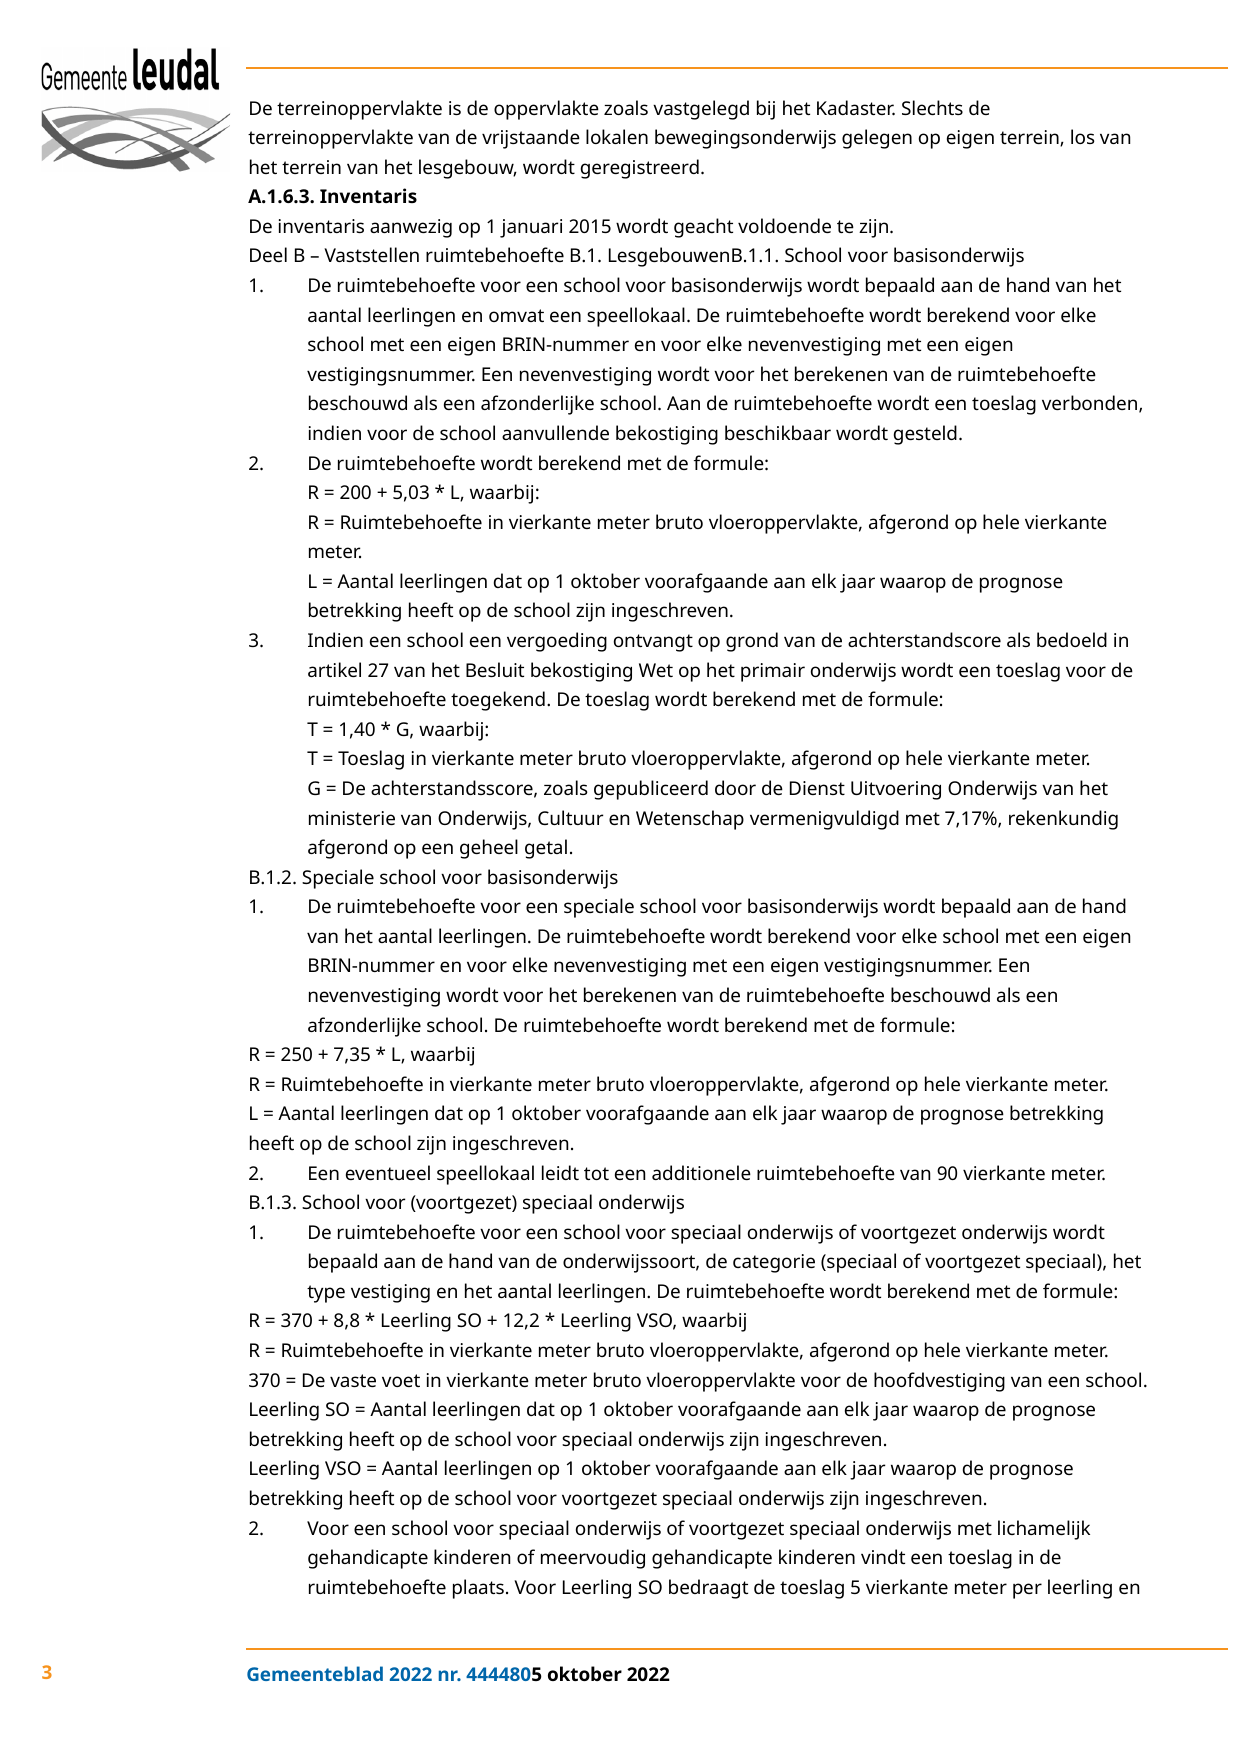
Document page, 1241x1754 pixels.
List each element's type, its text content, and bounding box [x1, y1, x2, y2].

list Indien een school een vergoeding ontvangt op grond van de achterstandscore als bedoeld in artikel 27 van het Besluit bekostiging Wet op het primair onderwijs wordt een toeslag voor de ruimtebehoefte toegekend. De toeslag wordt berekend met de formule: [248, 627, 1152, 712]
list G = De achterstandsscore, zoals gepubliceerd door de Dienst Uitvoering Onderwijs van het ministerie van Onderwijs, Cultuur en Wetenschap vermenigvuldigd met 7,17%, rekenkundig afgerond op een geheel getal. [248, 775, 1152, 860]
list Voor een school voor speciaal onderwijs of voortgezet speciaal onderwijs met lichamelijk gehandicapte kinderen of meervoudig gehandicapte kinderen vindt een toeslag in de ruimtebehoefte plaats. Voor Leerling SO bedraagt de toeslag 5 vierkante meter per leerling en [248, 1515, 1152, 1600]
list Een eventueel speellokaal leidt tot een additionele ruimtebehoefte van 90 vierkante meter. [248, 1160, 1152, 1186]
list R = 200 + 5,03 * L, waarbij: [248, 479, 1152, 505]
list R = Ruimtebehoefte in vierkante meter bruto vloeroppervlakte, afgerond op hele vierkante meter. [248, 509, 1152, 564]
text R = 250 + 7,35 * L, waarbij [248, 1041, 1152, 1067]
text Deel B – Vaststellen ruimtebehoefte B.1. LesgebouwenB.1.1. School voor basisonderwijs [248, 243, 1152, 268]
list De ruimtebehoefte voor een speciale school voor basisonderwijs wordt bepaald aan de hand van het aantal leerlingen. De ruimtebehoefte wordt berekend voor elke school met een eigen BRIN-nummer en voor elke nevenvestiging met een eigen vestigingsnummer. Een nevenvestiging wordt voor het berekenen van de ruimtebehoefte beschouwd als een afzonderlijke school. De ruimtebehoefte wordt berekend met de formule: [248, 893, 1152, 1038]
text R = Ruimtebehoefte in vierkante meter bruto vloeroppervlakte, afgerond op hele vierkante meter. [248, 1337, 1152, 1363]
text R = 370 + 8,8 * Leerling SO + 12,2 * Leerling VSO, waarbij [248, 1308, 1152, 1333]
text 370 = De vaste voet in vierkante meter bruto vloeroppervlakte voor de hoofdvestiging van een school. [248, 1367, 1152, 1393]
text B.1.2. Speciale school voor basisonderwijs [248, 864, 1152, 890]
list L = Aantal leerlingen dat op 1 oktober voorafgaande aan elk jaar waarop de prognose betrekking heeft op de school zijn ingeschreven. [248, 568, 1152, 623]
list T = Toeslag in vierkante meter bruto vloeroppervlakte, afgerond op hele vierkante meter. [248, 746, 1152, 771]
text A.1.6.3. Inventaris [248, 183, 1152, 209]
text L = Aantal leerlingen dat op 1 oktober voorafgaande aan elk jaar waarop de prognose betrekking heeft op de school zijn ingeschreven. [248, 1101, 1152, 1156]
text De terreinoppervlakte is de oppervlakte zoals vastgelegd bij het Kadaster. Slechts de terreinoppervlakte van de vrijstaande lokalen bewegingsonderwijs gelegen op eigen terrein, los van het terrein van het lesgebouw, wordt geregistreerd. [248, 95, 1152, 180]
text B.1.3. School voor (voortgezet) speciaal onderwijs [248, 1189, 1152, 1215]
picture [41, 47, 231, 172]
list T = 1,40 * G, waarbij: [248, 716, 1152, 742]
list De ruimtebehoefte wordt berekend met de formule: [248, 450, 1152, 476]
text Leerling SO = Aantal leerlingen dat op 1 oktober voorafgaande aan elk jaar waarop de prognose betrekking heeft op de school voor speciaal onderwijs zijn ingeschreven. [248, 1396, 1152, 1452]
text Leerling VSO = Aantal leerlingen op 1 oktober voorafgaande aan elk jaar waarop de prognose betrekking heeft op de school voor voortgezet speciaal onderwijs zijn ingeschreven. [248, 1456, 1152, 1511]
list De ruimtebehoefte voor een school voor basisonderwijs wordt bepaald aan de hand van het aantal leerlingen en omvat een speellokaal. De ruimtebehoefte wordt berekend voor elke school met een eigen BRIN-nummer en voor elke nevenvestiging met een eigen vestigingsnummer. Een nevenvestiging wordt voor het berekenen van de ruimtebehoefte beschouwd als een afzonderlijke school. Aan de ruimtebehoefte wordt een toeslag verbonden, indien voor de school aanvullende bekostiging beschikbaar wordt gesteld. [248, 272, 1152, 446]
list De ruimtebehoefte voor een school voor speciaal onderwijs of voortgezet onderwijs wordt bepaald aan de hand van de onderwijssoort, de categorie (speciaal of voortgezet speciaal), het type vestiging en het aantal leerlingen. De ruimtebehoefte wordt berekend met de formule: [248, 1219, 1152, 1304]
text R = Ruimtebehoefte in vierkante meter bruto vloeroppervlakte, afgerond op hele vierkante meter. [248, 1071, 1152, 1097]
text De inventaris aanwezig op 1 januari 2015 wordt geacht voldoende te zijn. [248, 213, 1152, 239]
